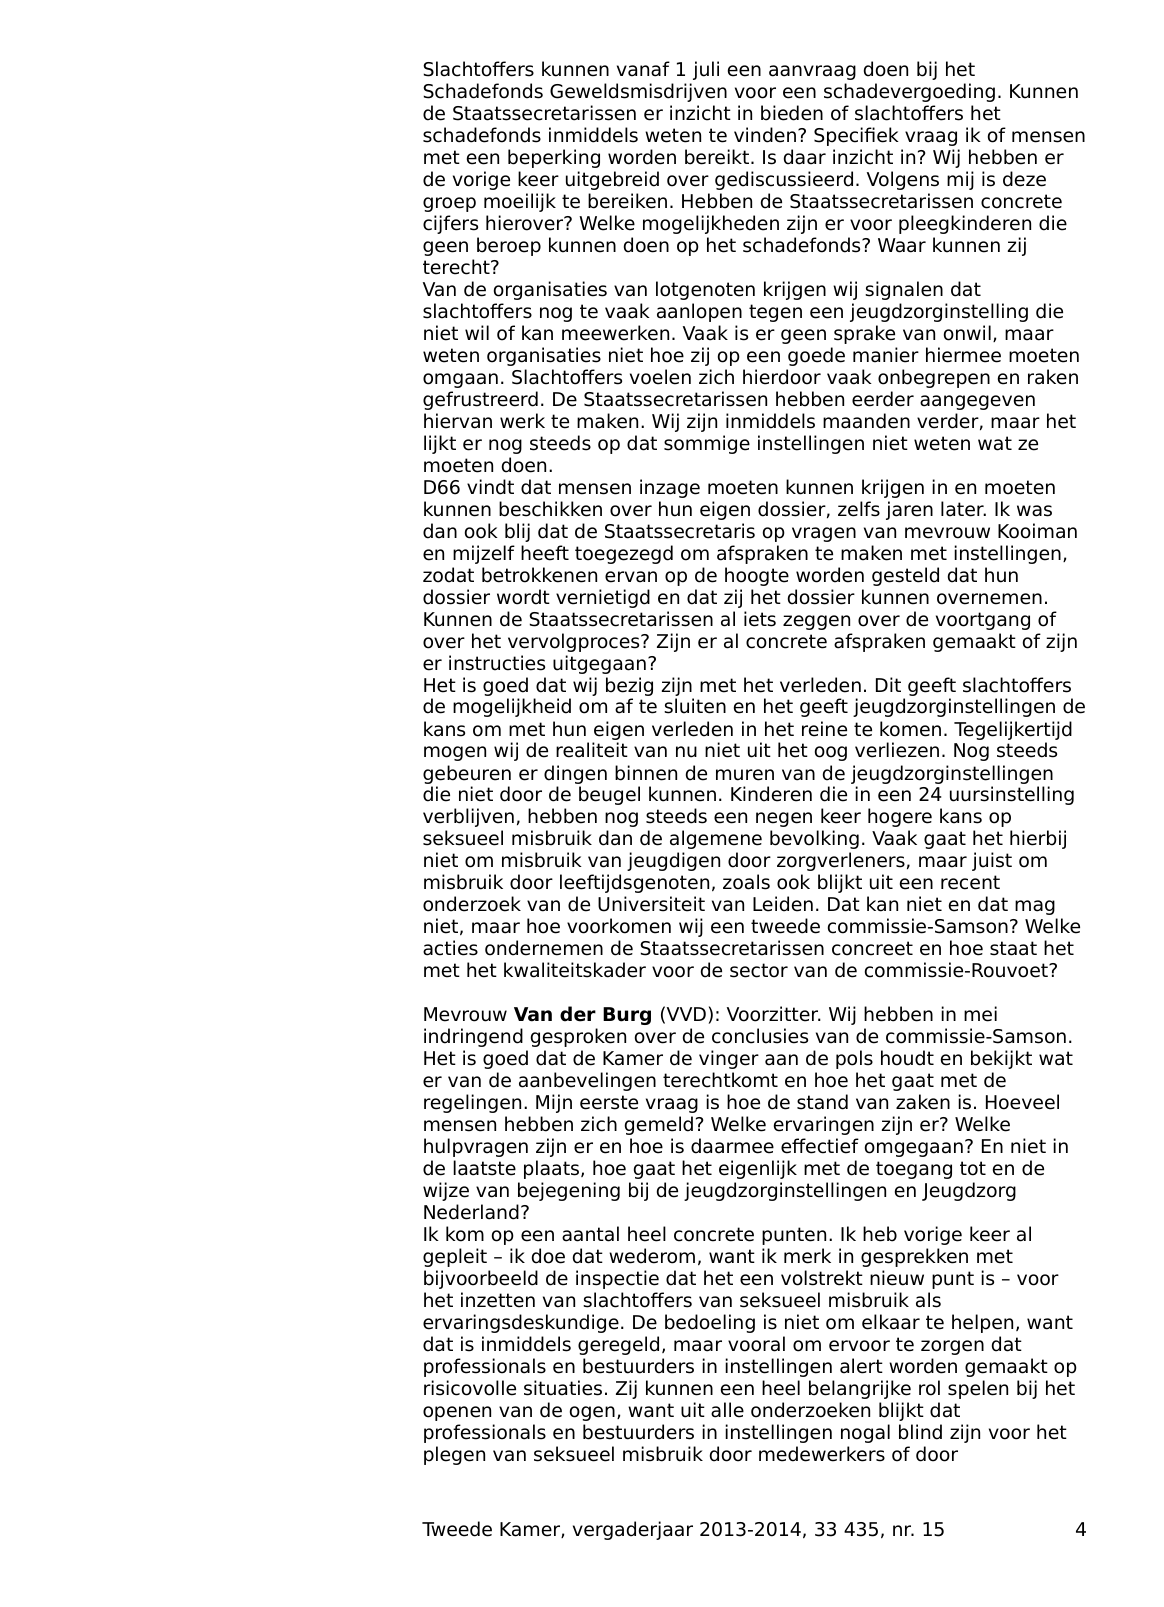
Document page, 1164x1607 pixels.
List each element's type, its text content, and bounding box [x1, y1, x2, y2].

text Slachtoffers kunnen vanaf 1 juli een aanvraag doen bij het Schadefonds Geweldsmisdrijven voor een schadevergoeding. Kunnen de Staatssecretarissen er inzicht in bieden of slachtoffers het schadefonds inmiddels weten te vinden? Specifiek vraag ik of mensen met een beperking worden bereikt. Is daar inzicht in? Wij hebben er de vorige keer uitgebreid over gediscussieerd. Volgens mij is deze groep moeilijk te bereiken. Hebben de Staatssecretarissen concrete cijfers hierover? Welke mogelijkheden zijn er voor pleegkinderen die geen beroep kunnen doen op het schadefonds? Waar kunnen zij terecht? [422, 59, 1087, 279]
text Ik kom op een aantal heel concrete punten. Ik heb vorige keer al gepleit – ik doe dat wederom, want ik merk in gesprekken met bijvoorbeeld de inspectie dat het een volstrekt nieuw punt is – voor het inzetten van slachtoffers van seksueel misbruik als ervaringsdeskundige. De bedoeling is niet om elkaar te helpen, want dat is inmiddels geregeld, maar vooral om ervoor te zorgen dat professionals en bestuurders in instellingen alert worden gemaakt op risicovolle situaties. Zij kunnen een heel belangrijke rol spelen bij het openen van de ogen, want uit alle onderzoeken blijkt dat professionals en bestuurders in instellingen nogal blind zijn voor het plegen van seksueel misbruik door medewerkers of door [422, 1224, 1087, 1466]
text Het is goed dat wij bezig zijn met het verleden. Dit geeft slachtoffers de mogelijkheid om af te sluiten en het geeft jeugdzorginstellingen de kans om met hun eigen verleden in het reine te komen. Tegelijkertijd mogen wij de realiteit van nu niet uit het oog verliezen. Nog steeds gebeuren er dingen binnen de muren van de jeugdzorginstellingen die niet door de beugel kunnen. Kinderen die in een 24 uursinstelling verblijven, hebben nog steeds een negen keer hogere kans op seksueel misbruik dan de algemene bevolking. Vaak gaat het hierbij niet om misbruik van jeugdigen door zorgverleners, maar juist om misbruik door leeftijdsgenoten, zoals ook blijkt uit een recent onderzoek van de Universiteit van Leiden. Dat kan niet en dat mag niet, maar hoe voorkomen wij een tweede commissie-Samson? Welke acties ondernemen de Staatssecretarissen concreet en hoe staat het met het kwaliteitskader voor de sector van de commissie-Rouvoet? [422, 674, 1087, 982]
text Mevrouw Van der Burg (VVD): Voorzitter. Wij hebben in mei indringend gesproken over de conclusies van de commissie-Samson. Het is goed dat de Kamer de vinger aan de pols houdt en bekijkt wat er van de aanbevelingen terechtkomt en hoe het gaat met de regelingen. Mijn eerste vraag is hoe de stand van zaken is. Hoeveel mensen hebben zich gemeld? Welke ervaringen zijn er? Welke hulpvragen zijn er en hoe is daarmee effectief omgegaan? En niet in de laatste plaats, hoe gaat het eigenlijk met de toegang tot en de wijze van bejegening bij de jeugdzorginstellingen en Jeugdzorg Nederland? [422, 1004, 1087, 1224]
text D66 vindt dat mensen inzage moeten kunnen krijgen in en moeten kunnen beschikken over hun eigen dossier, zelfs jaren later. Ik was dan ook blij dat de Staatssecretaris op vragen van mevrouw Kooiman en mijzelf heeft toegezegd om afspraken te maken met instellingen, zodat betrokkenen ervan op de hoogte worden gesteld dat hun dossier wordt vernietigd en dat zij het dossier kunnen overnemen. Kunnen de Staatssecretarissen al iets zeggen over de voortgang of over het vervolgproces? Zijn er al concrete afspraken gemaakt of zijn er instructies uitgegaan? [422, 477, 1087, 674]
text Van de organisaties van lotgenoten krijgen wij signalen dat slachtoffers nog te vaak aanlopen tegen een jeugdzorginstelling die niet wil of kan meewerken. Vaak is er geen sprake van onwil, maar weten organisaties niet hoe zij op een goede manier hiermee moeten omgaan. Slachtoffers voelen zich hierdoor vaak onbegrepen en raken gefrustreerd. De Staatssecretarissen hebben eerder aangegeven hiervan werk te maken. Wij zijn inmiddels maanden verder, maar het lijkt er nog steeds op dat sommige instellingen niet weten wat ze moeten doen. [422, 279, 1087, 477]
